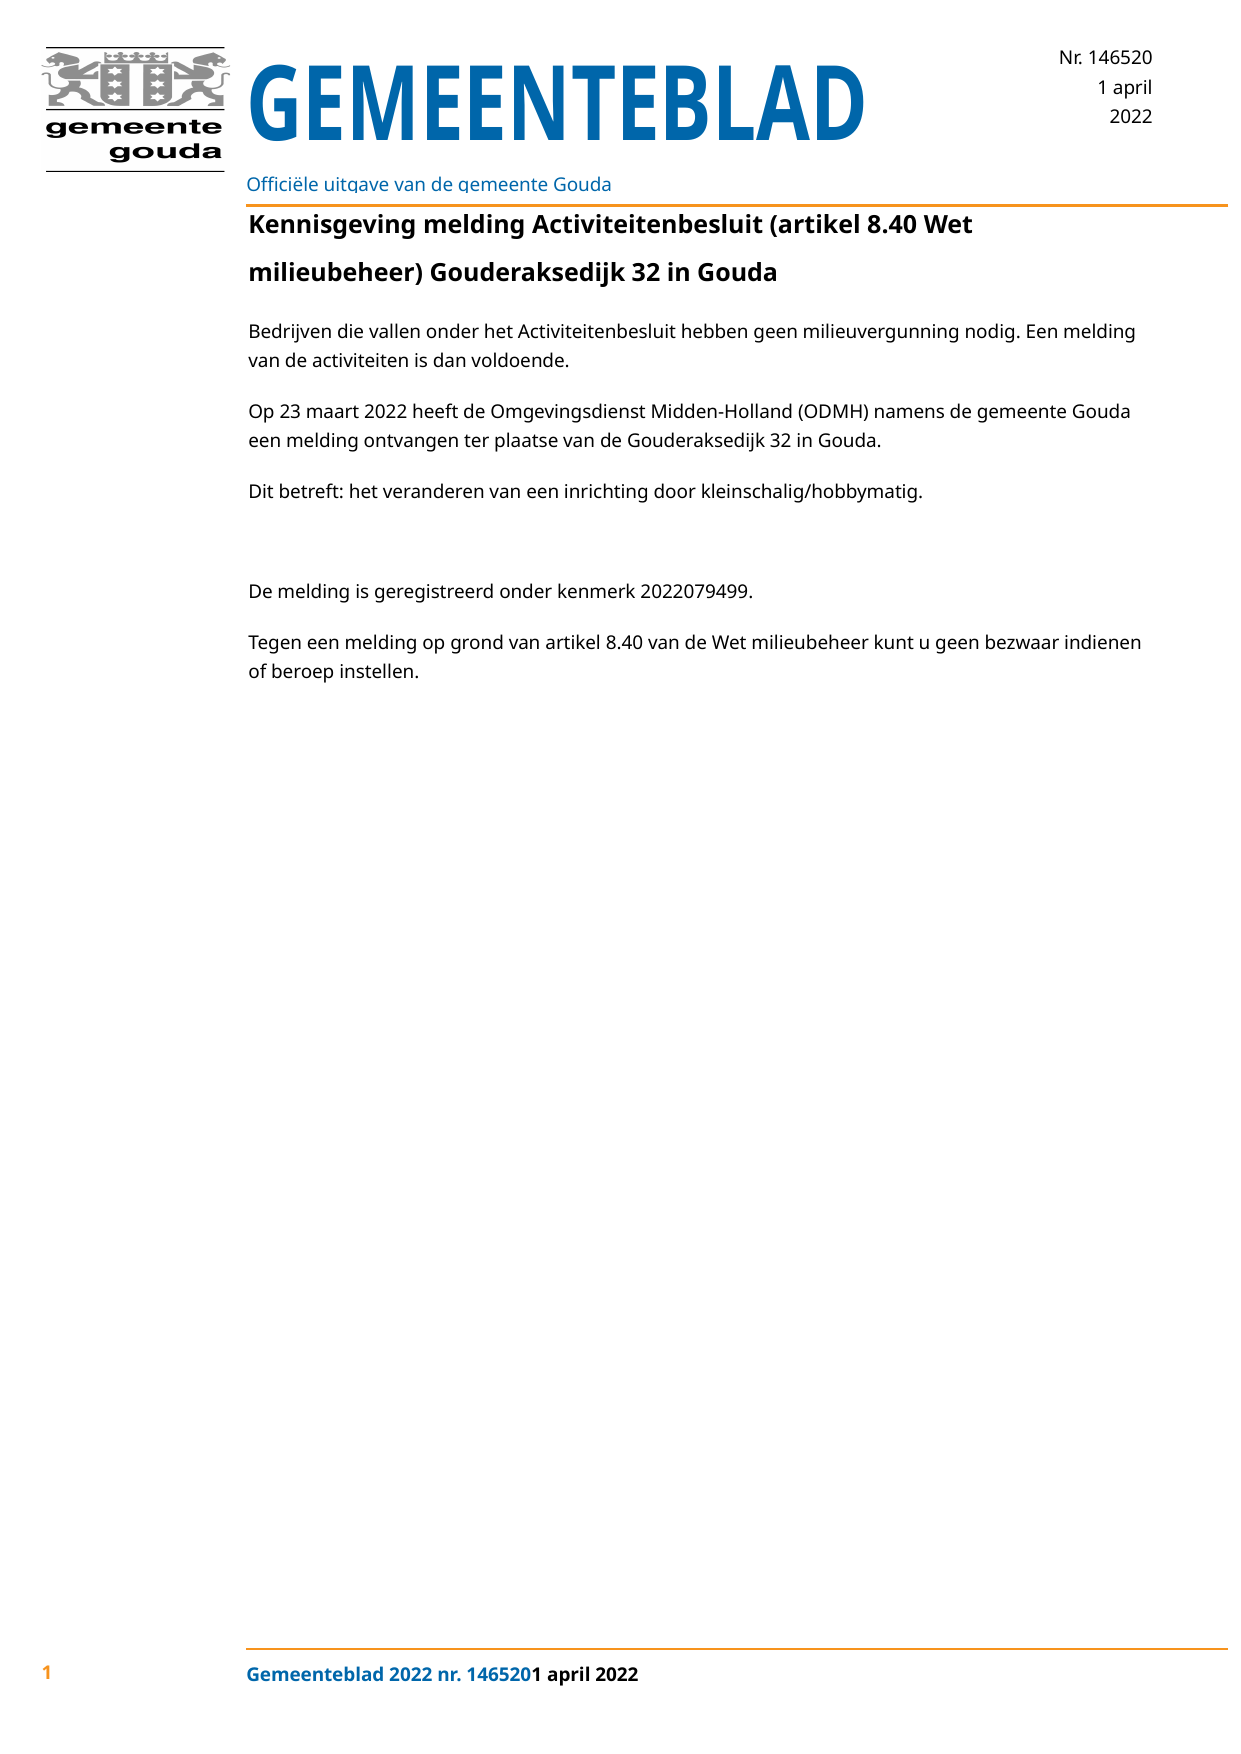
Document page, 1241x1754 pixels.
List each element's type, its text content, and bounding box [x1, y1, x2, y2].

text Kennisgeving melding Activiteitenbesluit (artikel 8.40 Wet milieubeheer) Gouderaksedijk 32 in Gouda [248, 207, 1152, 288]
picture [41, 47, 231, 172]
text Op 23 maart 2022 heeft de Omgevingsdienst Midden-Holland (ODMH) namens de gemeente Gouda een melding ontvangen ter plaatse van de Gouderaksedijk 32 in Gouda. [248, 398, 1152, 453]
text Bedrijven die vallen onder het Activiteitenbesluit hebben geen milieuvergunning nodig. Een melding van de activiteiten is dan voldoende. [248, 318, 1152, 373]
text Dit betreft: het veranderen van een inrichting door kleinschalig/hobbymatig. [248, 478, 1152, 504]
text De melding is geregistreerd onder kenmerk 2022079499. [248, 579, 1152, 604]
text Tegen een melding op grond van artikel 8.40 van de Wet milieubeheer kunt u geen bezwaar indienen of beroep instellen. [248, 629, 1152, 684]
